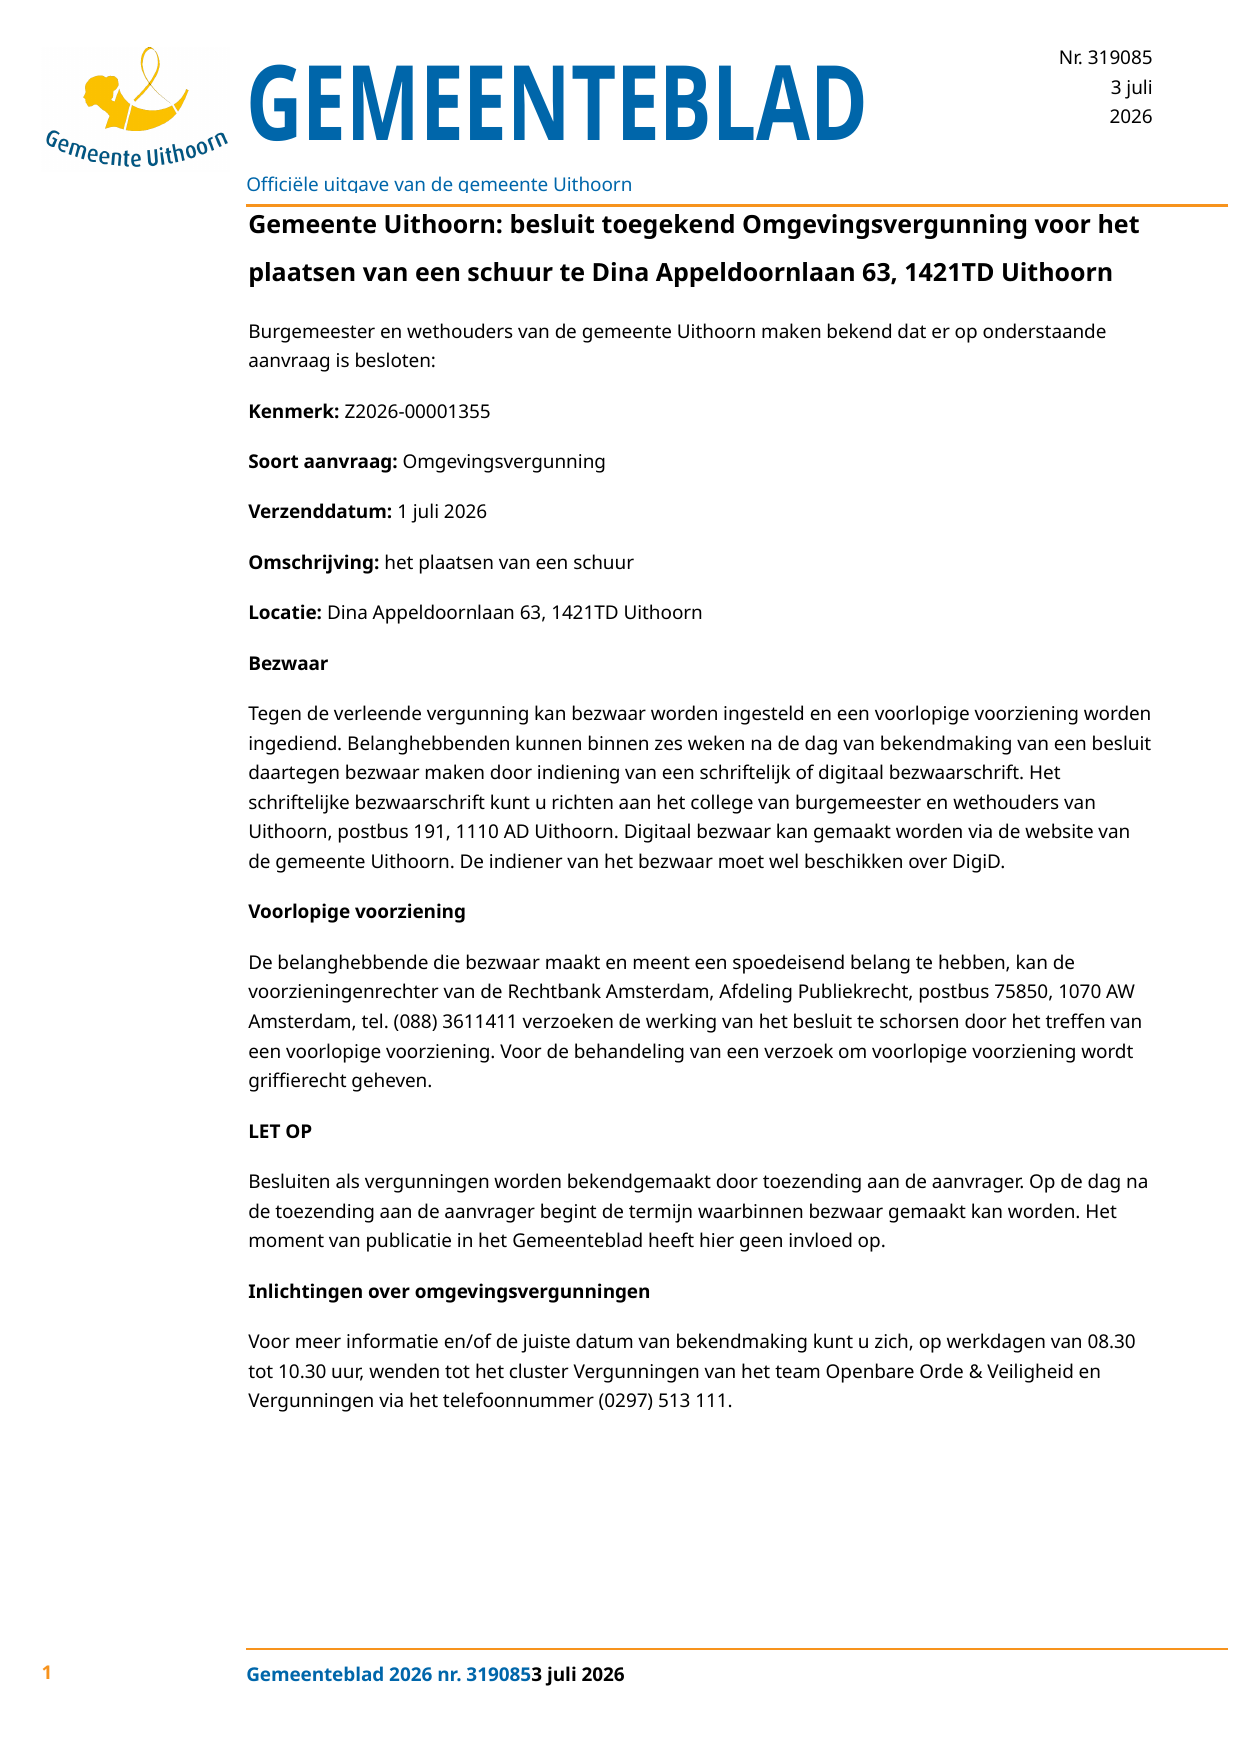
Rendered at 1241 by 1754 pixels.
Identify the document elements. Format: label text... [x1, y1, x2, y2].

picture [41, 47, 231, 172]
text Gemeente Uithoorn: besluit toegekend Omgevingsvergunning voor het plaatsen van een schuur te Dina Appeldoornlaan 63, 1421TD Uithoorn [248, 207, 1152, 288]
text Inlichtingen over omgevingsvergunningen [248, 1278, 1152, 1304]
text De belanghebbende die bezwaar maakt en meent een spoedeisend belang te hebben, kan de voorzieningenrechter van de Rechtbank Amsterdam, Afdeling Publiekrecht, postbus 75850, 1070 AW Amsterdam, tel. (088) 3611411 verzoeken de werking van het besluit te schorsen door het treffen van een voorlopige voorziening. Voor de behandeling van een verzoek om voorlopige voorziening wordt griffierecht geheven. [248, 949, 1152, 1093]
text Bezwaar [248, 650, 1152, 676]
text Locatie: Dina Appeldoornlaan 63, 1421TD Uithoorn [248, 599, 1152, 625]
text Tegen de verleende vergunning kan bezwaar worden ingesteld en een voorlopige voorziening worden ingediend. Belanghebbenden kunnen binnen zes weken na de dag van bekendmaking van een besluit daartegen bezwaar maken door indiening van een schriftelijk of digitaal bezwaarschrift. Het schriftelijke bezwaarschrift kunt u richten aan het college van burgemeester en wethouders van Uithoorn, postbus 191, 1110 AD Uithoorn. Digitaal bezwaar kan gemaakt worden via de website van de gemeente Uithoorn. De indiener van het bezwaar moet wel beschikken over DigiD. [248, 700, 1152, 874]
text Voor meer informatie en/of de juiste datum van bekendmaking kunt u zich, op werkdagen van 08.30 tot 10.30 uur, wenden tot het cluster Vergunningen van het team Openbare Orde & Veiligheid en Vergunningen via het telefoonnummer (0297) 513 111. [248, 1328, 1152, 1413]
text Voorlopige voorziening [248, 899, 1152, 924]
text Omschrijving: het plaatsen van een schuur [248, 549, 1152, 575]
text Soort aanvraag: Omgevingsvergunning [248, 448, 1152, 474]
text Besluiten als vergunningen worden bekendgemaakt door toezending aan de aanvrager. Op de dag na de toezending aan de aanvrager begint de termijn waarbinnen bezwaar gemaakt kan worden. Het moment van publicatie in het Gemeenteblad heeft hier geen invloed op. [248, 1168, 1152, 1253]
text Verzenddatum: 1 juli 2026 [248, 499, 1152, 524]
text Burgemeester en wethouders van de gemeente Uithoorn maken bekend dat er op onderstaande aanvraag is besloten: [248, 318, 1152, 373]
text Kenmerk: Z2026-00001355 [248, 398, 1152, 424]
text LET OP [248, 1118, 1152, 1144]
